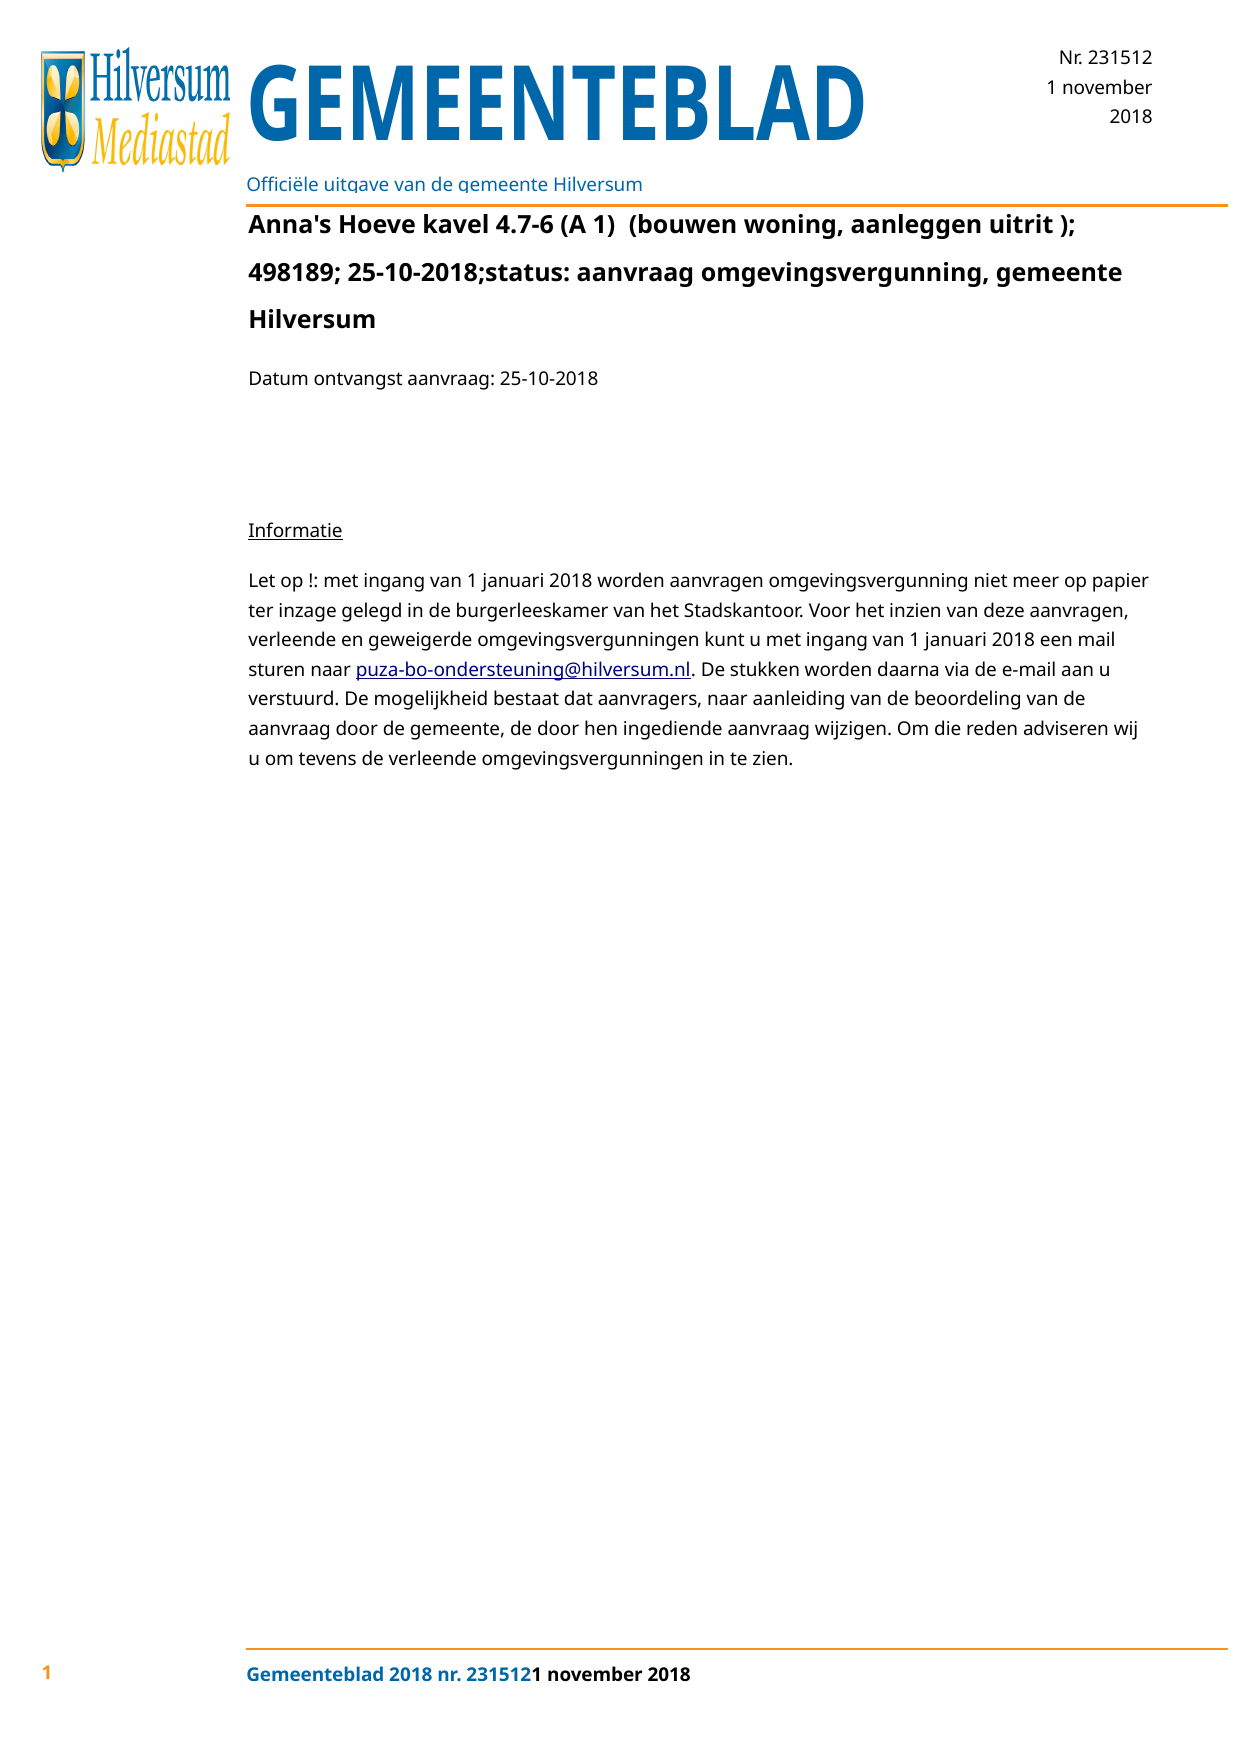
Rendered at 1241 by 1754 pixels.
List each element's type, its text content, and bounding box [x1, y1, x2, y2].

picture [41, 47, 231, 172]
text Informatie [248, 517, 1152, 542]
text Let op !: met ingang van 1 januari 2018 worden aanvragen omgevingsvergunning niet meer op papier ter inzage gelegd in de burgerleeskamer van het Stadskantoor. Voor het inzien van deze aanvragen, verleende en geweigerde omgevingsvergunningen kunt u met ingang van 1 januari 2018 een mail sturen naar puza-bo-ondersteuning@hilversum.nl. De stukken worden daarna via de e-mail aan u verstuurd. De mogelijkheid bestaat dat aanvragers, naar aanleiding van de beoordeling van de aanvraag door de gemeente, de door hen ingediende aanvraag wijzigen. Om die reden adviseren wij u om tevens de verleende omgevingsvergunningen in te zien. [248, 567, 1152, 770]
text Datum ontvangst aanvraag: 25-10-2018 [248, 366, 1152, 391]
text Anna's Hoeve kavel 4.7-6 (A 1) (bouwen woning, aanleggen uitrit ); 498189; 25-10-2018;status: aanvraag omgevingsvergunning, gemeente Hilversum [248, 207, 1152, 336]
